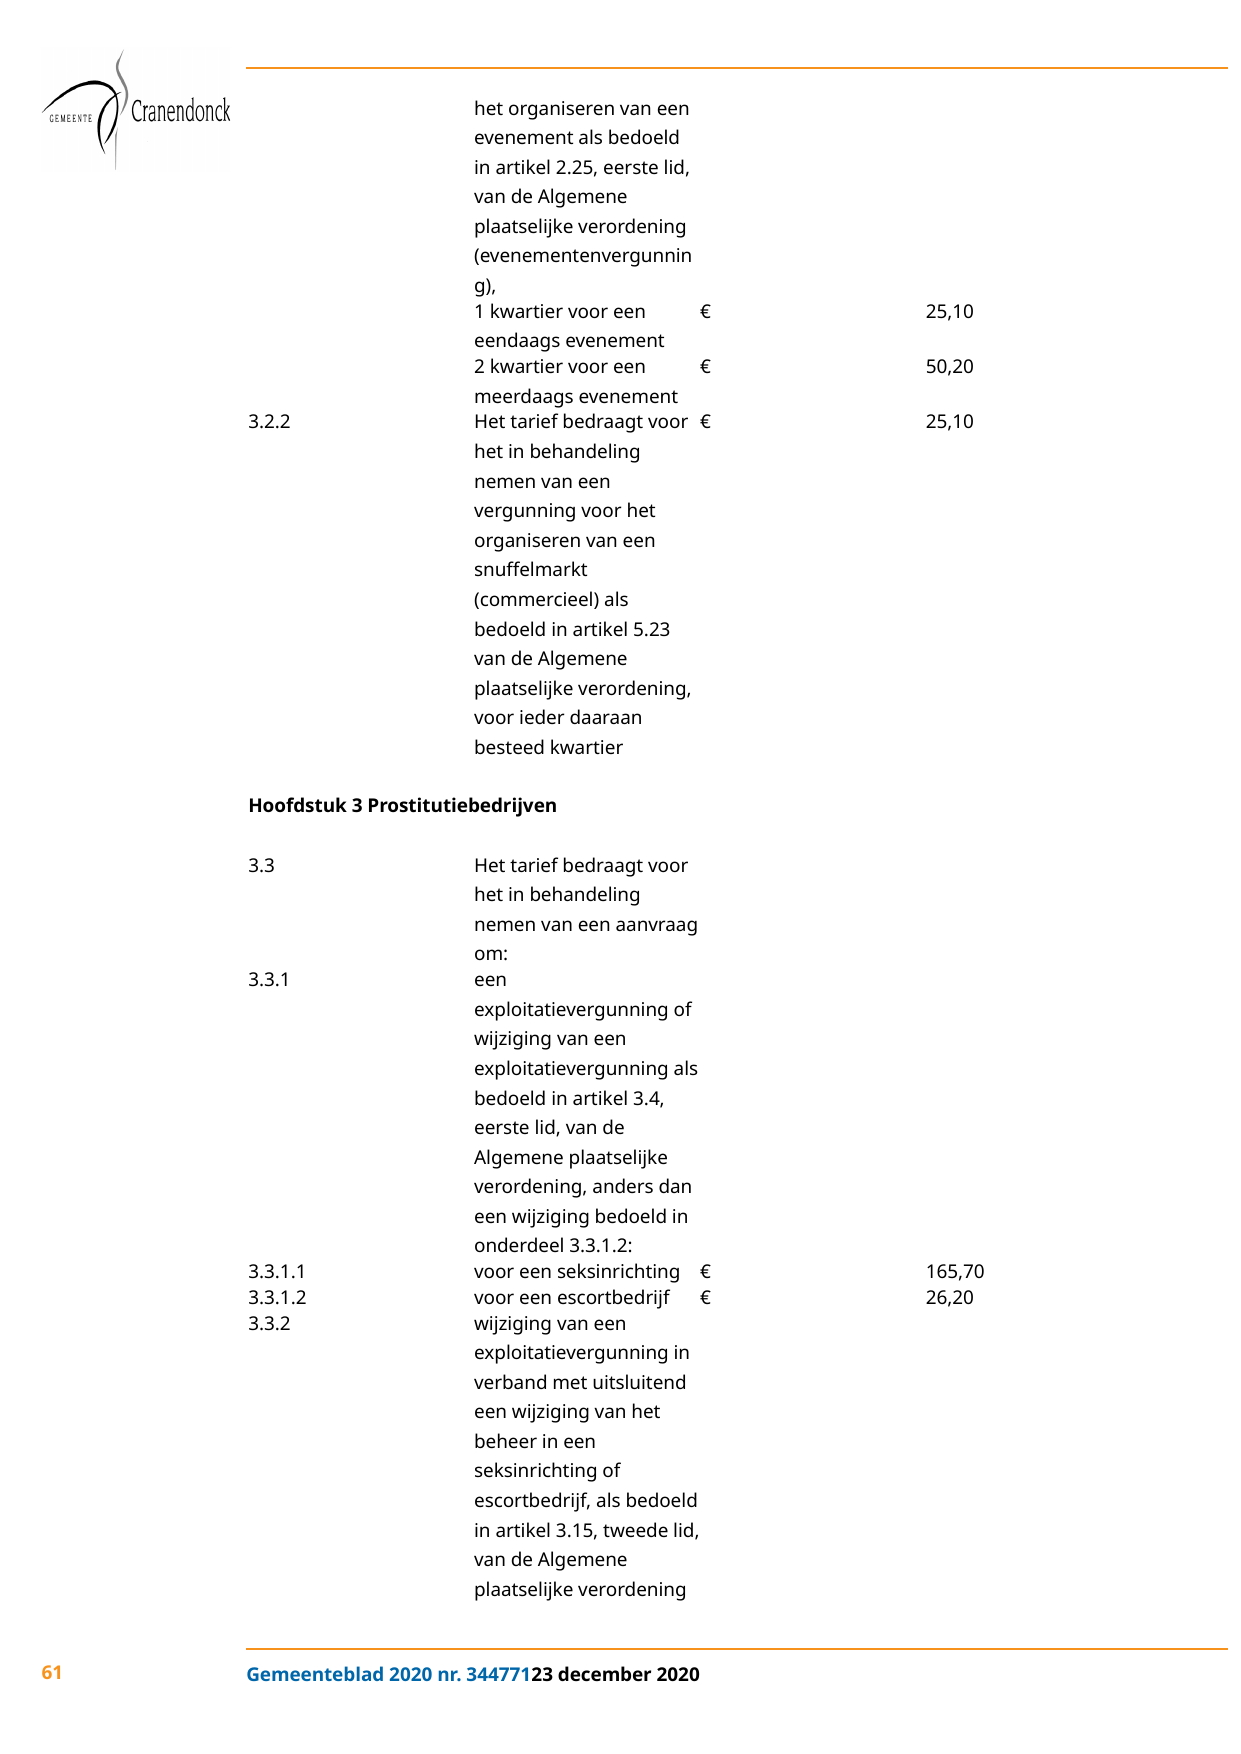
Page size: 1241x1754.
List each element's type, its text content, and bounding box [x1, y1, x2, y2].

table_cell 26,20 [926, 1284, 1152, 1310]
table_cell [700, 1310, 926, 1602]
table_cell een exploitatievergunning of wijziging van een exploitatievergunning als bedoeld in artikel 3.4, eerste lid, van de Algemene plaatselijke verordening, anders dan een wijziging bedoeld in onderdeel 3.3.1.2: [474, 966, 700, 1258]
table_header [926, 95, 1152, 298]
table_cell wijziging van een exploitatievergunning in verband met uitsluitend een wijziging van het beheer in een seksinrichting of escortbedrijf, als bedoeld in artikel 3.15, tweede lid, van de Algemene plaatselijke verordening [474, 1310, 700, 1602]
table_cell 3.3.1 [248, 966, 474, 1258]
table_header [700, 95, 926, 298]
table_cell Het tarief bedraagt voor het in behandeling nemen van een vergunning voor het organiseren van een snuffelmarkt (commercieel) als bedoeld in artikel 5.23 van de Algemene plaatselijke verordening, voor ieder daaraan besteed kwartier [474, 409, 700, 760]
table_cell voor een seksinrichting [474, 1258, 700, 1284]
table_cell 1 kwartier voor een eendaags evenement [474, 298, 700, 353]
table_cell € [700, 353, 926, 409]
table_cell € [700, 1284, 926, 1310]
table_cell 165,70 [926, 1258, 1152, 1284]
table_cell [700, 966, 926, 1258]
table_cell 3.3.1.2 [248, 1284, 474, 1310]
text Hoofdstuk 3 Prostitutiebedrijven [248, 793, 1152, 818]
table_header het organiseren van een evenement als bedoeld in artikel 2.25, eerste lid, van de Algemene plaatselijke verordening (evenementenvergunning), [474, 95, 700, 298]
table_header [700, 852, 926, 966]
table_cell [926, 1310, 1152, 1602]
table_cell 3.3.1.1 [248, 1258, 474, 1284]
table_cell € [700, 409, 926, 760]
table_cell 50,20 [926, 353, 1152, 409]
table_cell 25,10 [926, 298, 1152, 353]
table_cell voor een escortbedrijf [474, 1284, 700, 1310]
table_header [248, 95, 474, 409]
picture [41, 47, 231, 172]
table_cell 3.2.2 [248, 409, 474, 760]
table_header [926, 852, 1152, 966]
table_header Het tarief bedraagt voor het in behandeling nemen van een aanvraag om: [474, 852, 700, 966]
table_cell 25,10 [926, 409, 1152, 760]
table_cell 2 kwartier voor een meerdaags evenement [474, 353, 700, 409]
table_header 3.3 [248, 852, 474, 966]
table_cell € [700, 1258, 926, 1284]
table_cell € [700, 298, 926, 353]
table_cell 3.3.2 [248, 1310, 474, 1602]
table_cell [926, 966, 1152, 1258]
